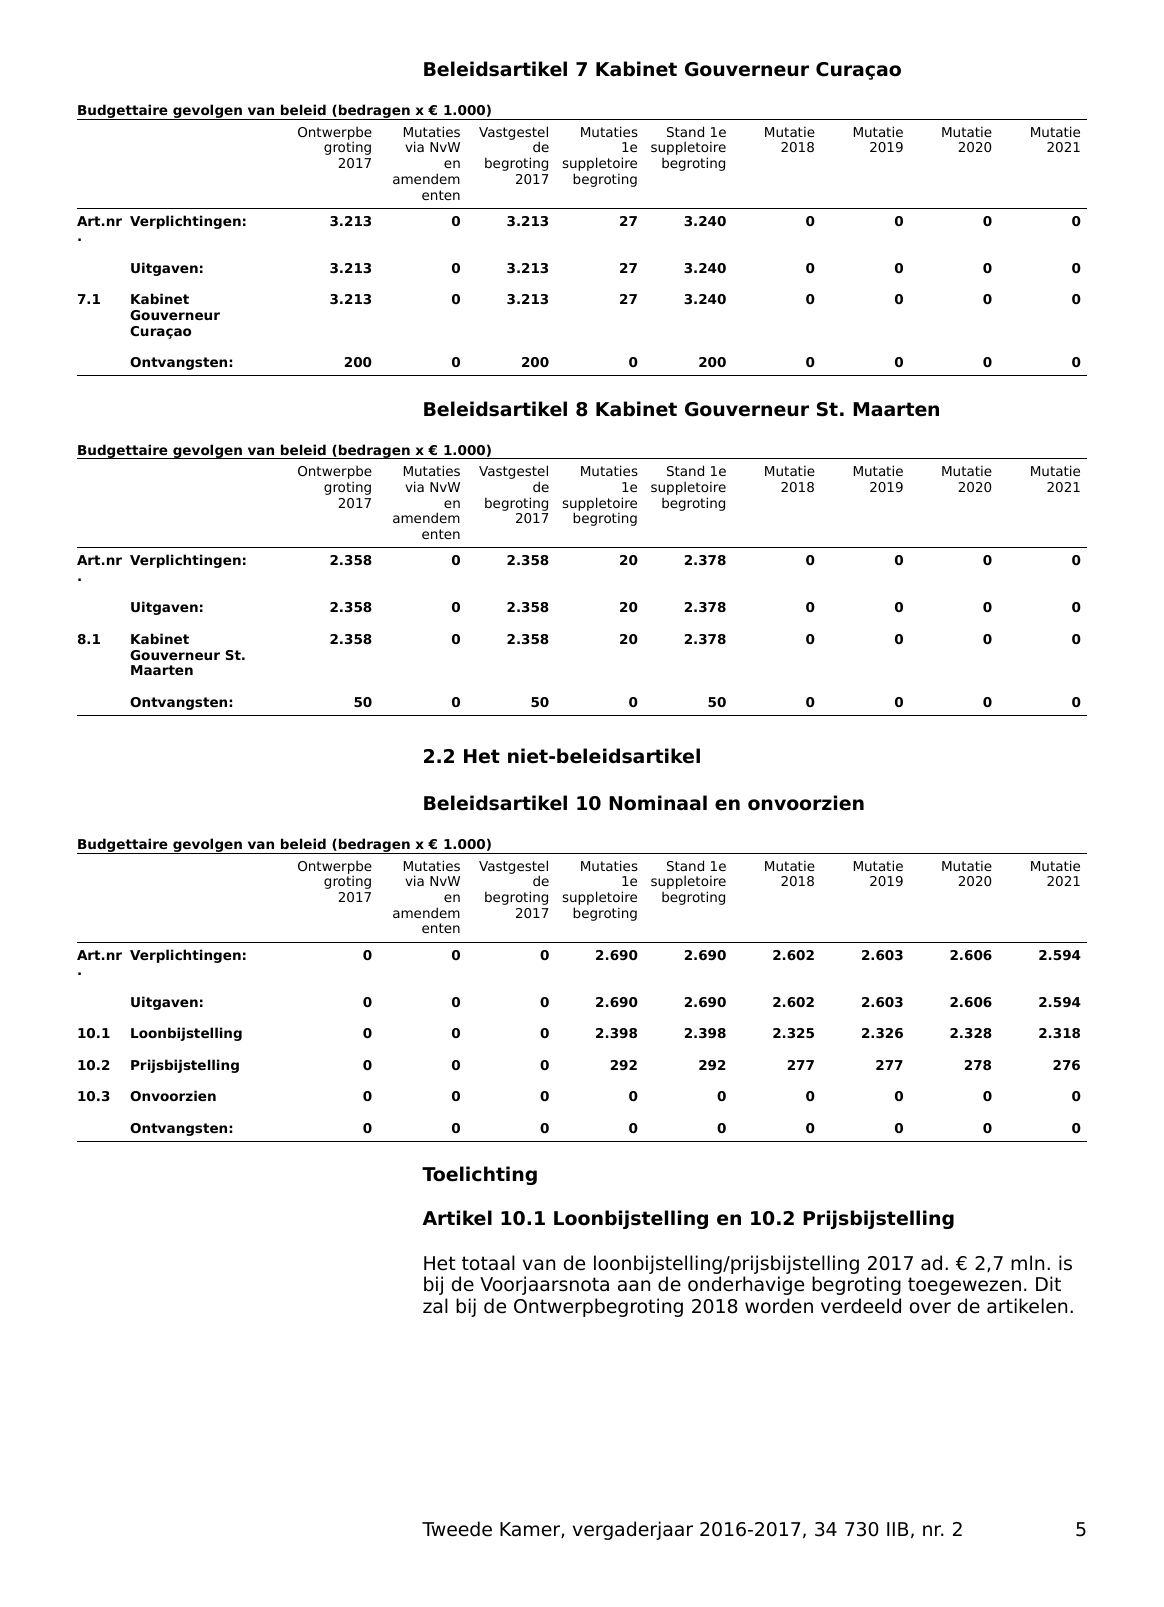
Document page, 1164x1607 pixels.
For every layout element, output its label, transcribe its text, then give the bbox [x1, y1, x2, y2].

table_cell [644, 979, 732, 994]
table_cell Kabinet Gouverneur St. Maarten [124, 632, 289, 679]
table_cell [289, 1042, 378, 1057]
table_cell [644, 1105, 732, 1120]
table_cell 2.358 [466, 600, 555, 616]
table_cell [555, 245, 644, 261]
table_cell 292 [644, 1058, 732, 1073]
table_cell 0 [555, 695, 644, 715]
table_cell 0 [378, 1089, 466, 1105]
table_cell Verplichtingen: [124, 209, 289, 245]
table_cell [77, 600, 124, 616]
table_cell 276 [998, 1058, 1087, 1073]
table_cell 3.240 [644, 209, 732, 245]
table_cell 0 [555, 1089, 644, 1105]
table_cell 2.690 [644, 995, 732, 1010]
table_cell Ontvangsten: [124, 695, 289, 715]
table_cell [821, 585, 909, 600]
table_cell 2.378 [644, 600, 732, 616]
table_cell [378, 245, 466, 261]
table_cell 20 [555, 632, 644, 679]
table_cell [644, 1073, 732, 1089]
table_cell [124, 616, 289, 632]
table_cell 0 [289, 995, 378, 1010]
table_cell [466, 1073, 555, 1089]
table_cell [644, 339, 732, 355]
table_cell 0 [378, 261, 466, 276]
table_cell [77, 276, 124, 292]
subtitle Toelichting [422, 1164, 1087, 1186]
table_cell [289, 276, 378, 292]
table_cell [998, 1042, 1087, 1057]
table_cell [124, 245, 289, 261]
table_cell Stand 1e suppletoire begroting [644, 120, 732, 208]
table_cell 0 [466, 1089, 555, 1105]
table_cell [909, 616, 998, 632]
table_cell [289, 1010, 378, 1026]
table_cell 2.594 [998, 995, 1087, 1010]
table_cell [77, 1105, 124, 1120]
table_cell 2.398 [644, 1026, 732, 1042]
table_cell [555, 616, 644, 632]
table_cell [998, 1073, 1087, 1089]
table_cell [644, 585, 732, 600]
table_cell Uitgaven: [124, 600, 289, 616]
table_cell Ontvangsten: [124, 355, 289, 375]
table_cell 2.326 [821, 1026, 909, 1042]
table_cell [555, 1073, 644, 1089]
table_cell 277 [821, 1058, 909, 1073]
table_cell [378, 1073, 466, 1089]
table_cell [77, 120, 124, 208]
table_cell 0 [466, 943, 555, 979]
table_cell Mutaties via NvW en amendementen [378, 459, 466, 547]
table_cell [466, 245, 555, 261]
table_cell 2.606 [909, 943, 998, 979]
table_cell [998, 585, 1087, 600]
table_cell 0 [644, 1089, 732, 1105]
subtitle Artikel 10.1 Loonbijstelling en 10.2 Prijsbijstelling [422, 1208, 1087, 1230]
table_cell 0 [998, 261, 1087, 276]
table_cell Mutaties via NvW en amendementen [378, 120, 466, 208]
table_cell [466, 276, 555, 292]
table_cell 0 [378, 292, 466, 339]
table_cell 50 [466, 695, 555, 715]
subtitle Beleidsartikel 10 Nominaal en onvoorzien [422, 793, 1087, 815]
table_cell 0 [732, 695, 821, 715]
table_cell [124, 679, 289, 694]
table_cell [378, 616, 466, 632]
table_cell 0 [821, 355, 909, 375]
table_cell 0 [732, 632, 821, 679]
table_cell Ontwerpbegroting 2017 [289, 459, 378, 547]
table_cell [732, 276, 821, 292]
table_header Budgettaire gevolgen van beleid (bedragen x € 1.000) [77, 443, 1087, 458]
table_cell 2.358 [289, 600, 378, 616]
table_cell Art.nr. [77, 943, 124, 979]
table_cell [732, 1042, 821, 1057]
table_cell 27 [555, 292, 644, 339]
table_cell 2.358 [289, 548, 378, 584]
table_cell Vastgestelde begroting 2017 [466, 459, 555, 547]
table_cell Mutatie 2019 [821, 120, 909, 208]
table_cell 2.378 [644, 548, 732, 584]
table_cell 277 [732, 1058, 821, 1073]
table_cell [821, 245, 909, 261]
table_cell Mutatie 2021 [998, 459, 1087, 547]
table_cell 0 [732, 600, 821, 616]
table_cell [732, 1073, 821, 1089]
table_cell 0 [289, 1026, 378, 1042]
table_cell 0 [555, 1120, 644, 1141]
table_cell [378, 1010, 466, 1026]
table_cell 0 [732, 1089, 821, 1105]
table_cell 0 [732, 261, 821, 276]
table_cell [466, 616, 555, 632]
table_cell [998, 979, 1087, 994]
table_cell 10.2 [77, 1058, 124, 1073]
table_cell 200 [644, 355, 732, 375]
table_cell [998, 1105, 1087, 1120]
table_cell [821, 1073, 909, 1089]
table_cell [998, 339, 1087, 355]
table_cell [555, 679, 644, 694]
table_cell [998, 616, 1087, 632]
table_cell [77, 979, 124, 994]
table_cell [378, 585, 466, 600]
table_cell 0 [909, 292, 998, 339]
table_cell [909, 1105, 998, 1120]
table_cell 0 [466, 1026, 555, 1042]
table_cell 0 [732, 1120, 821, 1141]
table_cell Mutaties 1e suppletoire begroting [555, 459, 644, 547]
table_cell [289, 979, 378, 994]
table_cell [555, 339, 644, 355]
table_cell 2.603 [821, 943, 909, 979]
table_cell 0 [378, 209, 466, 245]
table_cell [289, 616, 378, 632]
table_cell [124, 339, 289, 355]
table_cell 50 [289, 695, 378, 715]
table_cell 2.690 [644, 943, 732, 979]
table_cell [732, 1105, 821, 1120]
table_cell 3.213 [289, 261, 378, 276]
table_cell [909, 585, 998, 600]
table_cell [124, 1105, 289, 1120]
table_cell [466, 339, 555, 355]
table_cell [77, 1120, 124, 1141]
table_cell Verplichtingen: [124, 548, 289, 584]
subtitle Beleidsartikel 7 Kabinet Gouverneur Curaçao [422, 59, 1087, 81]
table_cell 10.3 [77, 1089, 124, 1105]
table_cell 0 [998, 632, 1087, 679]
table_cell [466, 979, 555, 994]
table_cell 3.213 [289, 292, 378, 339]
table_cell Mutatie 2021 [998, 120, 1087, 208]
table_cell Mutaties 1e suppletoire begroting [555, 120, 644, 208]
table_cell Mutatie 2019 [821, 459, 909, 547]
table_cell [77, 261, 124, 276]
table_cell 0 [998, 1089, 1087, 1105]
table_cell [77, 616, 124, 632]
table_cell [466, 679, 555, 694]
table_cell 0 [378, 695, 466, 715]
table_cell 2.690 [555, 943, 644, 979]
table_cell [909, 1073, 998, 1089]
table_cell [378, 1042, 466, 1057]
table_cell 2.606 [909, 995, 998, 1010]
table_cell [644, 245, 732, 261]
table_cell [77, 355, 124, 375]
table_cell [644, 276, 732, 292]
table_cell 0 [466, 1058, 555, 1073]
table_cell Onvoorzien [124, 1089, 289, 1105]
table_cell [378, 339, 466, 355]
table_cell 0 [555, 355, 644, 375]
table_cell [821, 1010, 909, 1026]
table_cell [909, 245, 998, 261]
table_cell [644, 1010, 732, 1026]
table_cell [555, 276, 644, 292]
table_cell [909, 979, 998, 994]
table_cell [466, 1042, 555, 1057]
table_cell 0 [998, 1120, 1087, 1141]
table_cell [732, 585, 821, 600]
table_cell [77, 1042, 124, 1057]
table_cell Ontwerpbegroting 2017 [289, 854, 378, 942]
table_cell 3.213 [466, 209, 555, 245]
table_cell Kabinet Gouverneur Curaçao [124, 292, 289, 339]
table_cell Mutatie 2021 [998, 854, 1087, 942]
table_cell [124, 854, 289, 942]
table_cell [732, 1010, 821, 1026]
table_cell [909, 1042, 998, 1057]
table_cell 200 [289, 355, 378, 375]
table_cell Art.nr. [77, 548, 124, 584]
table_cell [555, 1105, 644, 1120]
table_cell [821, 1105, 909, 1120]
table_cell Vastgestelde begroting 2017 [466, 120, 555, 208]
table_cell 7.1 [77, 292, 124, 339]
table_cell 0 [732, 548, 821, 584]
table_cell 2.594 [998, 943, 1087, 979]
table_cell 2.325 [732, 1026, 821, 1042]
table_cell [124, 1042, 289, 1057]
table_cell [821, 616, 909, 632]
table_cell 0 [998, 600, 1087, 616]
table_cell 0 [378, 1026, 466, 1042]
table_cell 0 [909, 1120, 998, 1141]
table_cell 0 [732, 355, 821, 375]
table_cell 50 [644, 695, 732, 715]
table_cell [378, 679, 466, 694]
table_cell [378, 979, 466, 994]
table_cell [289, 245, 378, 261]
table_cell Art.nr. [77, 209, 124, 245]
table_cell 0 [821, 632, 909, 679]
table_cell 3.240 [644, 261, 732, 276]
table_cell Uitgaven: [124, 261, 289, 276]
table_cell Ontwerpbegroting 2017 [289, 120, 378, 208]
table_cell Prijsbijstelling [124, 1058, 289, 1073]
table_cell 0 [378, 600, 466, 616]
table_cell [77, 459, 124, 547]
table_cell 278 [909, 1058, 998, 1073]
table_cell Stand 1e suppletoire begroting [644, 459, 732, 547]
table_cell 2.378 [644, 632, 732, 679]
table_cell Mutatie 2020 [909, 854, 998, 942]
table_cell [77, 1010, 124, 1026]
table_cell 200 [466, 355, 555, 375]
table_cell [124, 120, 289, 208]
table_cell 3.213 [466, 292, 555, 339]
table_cell 0 [378, 1120, 466, 1141]
table_cell 0 [732, 209, 821, 245]
table_header Budgettaire gevolgen van beleid (bedragen x € 1.000) [77, 837, 1087, 853]
table_cell 0 [378, 1058, 466, 1073]
table_cell Vastgestelde begroting 2017 [466, 854, 555, 942]
table_cell [732, 616, 821, 632]
table_cell 0 [821, 695, 909, 715]
table_cell 2.603 [821, 995, 909, 1010]
table_cell 0 [378, 995, 466, 1010]
table_cell [998, 276, 1087, 292]
table_cell Verplichtingen: [124, 943, 289, 979]
table_cell 27 [555, 261, 644, 276]
table_cell 0 [998, 209, 1087, 245]
table_cell 0 [998, 548, 1087, 584]
table_cell 0 [909, 355, 998, 375]
table_cell 0 [378, 548, 466, 584]
table_cell [289, 339, 378, 355]
table_cell Mutatie 2018 [732, 120, 821, 208]
table_cell 0 [821, 548, 909, 584]
table_cell 292 [555, 1058, 644, 1073]
table_cell 0 [909, 209, 998, 245]
table_cell Mutatie 2018 [732, 459, 821, 547]
table_cell 0 [821, 600, 909, 616]
table_cell [77, 854, 124, 942]
table_cell [644, 1042, 732, 1057]
table_cell 0 [289, 943, 378, 979]
table_cell [998, 245, 1087, 261]
table_cell [555, 1042, 644, 1057]
table_cell 0 [732, 292, 821, 339]
table_cell [909, 679, 998, 694]
table_cell [998, 679, 1087, 694]
table_cell 20 [555, 548, 644, 584]
table_cell 0 [909, 632, 998, 679]
table_cell [77, 695, 124, 715]
table_cell [732, 245, 821, 261]
table_cell Ontvangsten: [124, 1120, 289, 1141]
table_cell Stand 1e suppletoire begroting [644, 854, 732, 942]
table_cell 2.318 [998, 1026, 1087, 1042]
table_cell [77, 679, 124, 694]
table_cell [466, 1010, 555, 1026]
table_cell [821, 1042, 909, 1057]
table_cell [644, 616, 732, 632]
table_cell Mutatie 2018 [732, 854, 821, 942]
table_cell [77, 339, 124, 355]
table_cell 2.358 [466, 632, 555, 679]
text Het totaal van de loonbijstelling/prijsbijstelling 2017 ad. € 2,7 mln. is bij de Voorjaarsnota aan de onderhavige begroting toegewezen. Dit zal bij de Ontwerpbegroting 2018 worden verdeeld over de artikelen. [422, 1252, 1087, 1318]
table_cell [644, 679, 732, 694]
table_cell [909, 1010, 998, 1026]
table_cell Mutatie 2020 [909, 459, 998, 547]
table_cell 2.398 [555, 1026, 644, 1042]
table_cell [555, 1010, 644, 1026]
table_cell [289, 585, 378, 600]
table_cell [466, 1105, 555, 1120]
table_cell [289, 1105, 378, 1120]
table_cell [821, 339, 909, 355]
table_cell 0 [909, 548, 998, 584]
table_cell [289, 679, 378, 694]
table_cell 2.690 [555, 995, 644, 1010]
table_cell [998, 1010, 1087, 1026]
table_cell [732, 979, 821, 994]
table_cell [466, 585, 555, 600]
table_cell [124, 276, 289, 292]
table_cell Mutatie 2020 [909, 120, 998, 208]
table_cell 2.358 [466, 548, 555, 584]
table_cell [909, 276, 998, 292]
table_header Budgettaire gevolgen van beleid (bedragen x € 1.000) [77, 103, 1087, 119]
table_cell [821, 276, 909, 292]
table_cell [378, 276, 466, 292]
table_cell 0 [378, 355, 466, 375]
table_cell 0 [909, 695, 998, 715]
table_cell [77, 995, 124, 1010]
table_cell 2.602 [732, 943, 821, 979]
table_cell [289, 1073, 378, 1089]
table_cell Mutaties via NvW en amendementen [378, 854, 466, 942]
table_cell 3.213 [466, 261, 555, 276]
table_cell 10.1 [77, 1026, 124, 1042]
table_cell 0 [821, 1089, 909, 1105]
table_cell 0 [909, 1089, 998, 1105]
table_cell [555, 979, 644, 994]
table_cell [77, 1073, 124, 1089]
table_cell 0 [466, 995, 555, 1010]
table_cell [732, 679, 821, 694]
table_cell 0 [998, 355, 1087, 375]
table_cell 0 [821, 292, 909, 339]
subtitle 2.2 Het niet-beleidsartikel [422, 746, 1087, 768]
table_cell 3.240 [644, 292, 732, 339]
table_cell [124, 1073, 289, 1089]
table_cell 27 [555, 209, 644, 245]
table_cell 0 [998, 292, 1087, 339]
table_cell 0 [289, 1089, 378, 1105]
table_cell 0 [821, 261, 909, 276]
table_cell [821, 679, 909, 694]
subtitle Beleidsartikel 8 Kabinet Gouverneur St. Maarten [422, 399, 1087, 421]
table_cell [77, 585, 124, 600]
table_cell 0 [289, 1058, 378, 1073]
table_cell [124, 1010, 289, 1026]
table_cell [909, 339, 998, 355]
table_cell Loonbijstelling [124, 1026, 289, 1042]
table_cell [77, 245, 124, 261]
table_cell 0 [998, 695, 1087, 715]
table_cell [124, 979, 289, 994]
table_cell Uitgaven: [124, 995, 289, 1010]
table_cell 3.213 [289, 209, 378, 245]
table_cell 0 [821, 209, 909, 245]
table_cell 0 [821, 1120, 909, 1141]
table_cell 20 [555, 600, 644, 616]
table_cell [124, 585, 289, 600]
table_cell 2.602 [732, 995, 821, 1010]
table_cell 0 [378, 943, 466, 979]
table_cell [378, 1105, 466, 1120]
table_cell 0 [909, 600, 998, 616]
table_cell 2.328 [909, 1026, 998, 1042]
table_cell Mutaties 1e suppletoire begroting [555, 854, 644, 942]
table_cell Mutatie 2019 [821, 854, 909, 942]
table_cell 0 [289, 1120, 378, 1141]
table_cell 0 [644, 1120, 732, 1141]
table_cell 0 [378, 632, 466, 679]
table_cell 0 [909, 261, 998, 276]
table_cell 0 [466, 1120, 555, 1141]
table_cell [732, 339, 821, 355]
table_cell [555, 585, 644, 600]
table_cell [821, 979, 909, 994]
table_cell [124, 459, 289, 547]
table_cell 2.358 [289, 632, 378, 679]
table_cell 8.1 [77, 632, 124, 679]
